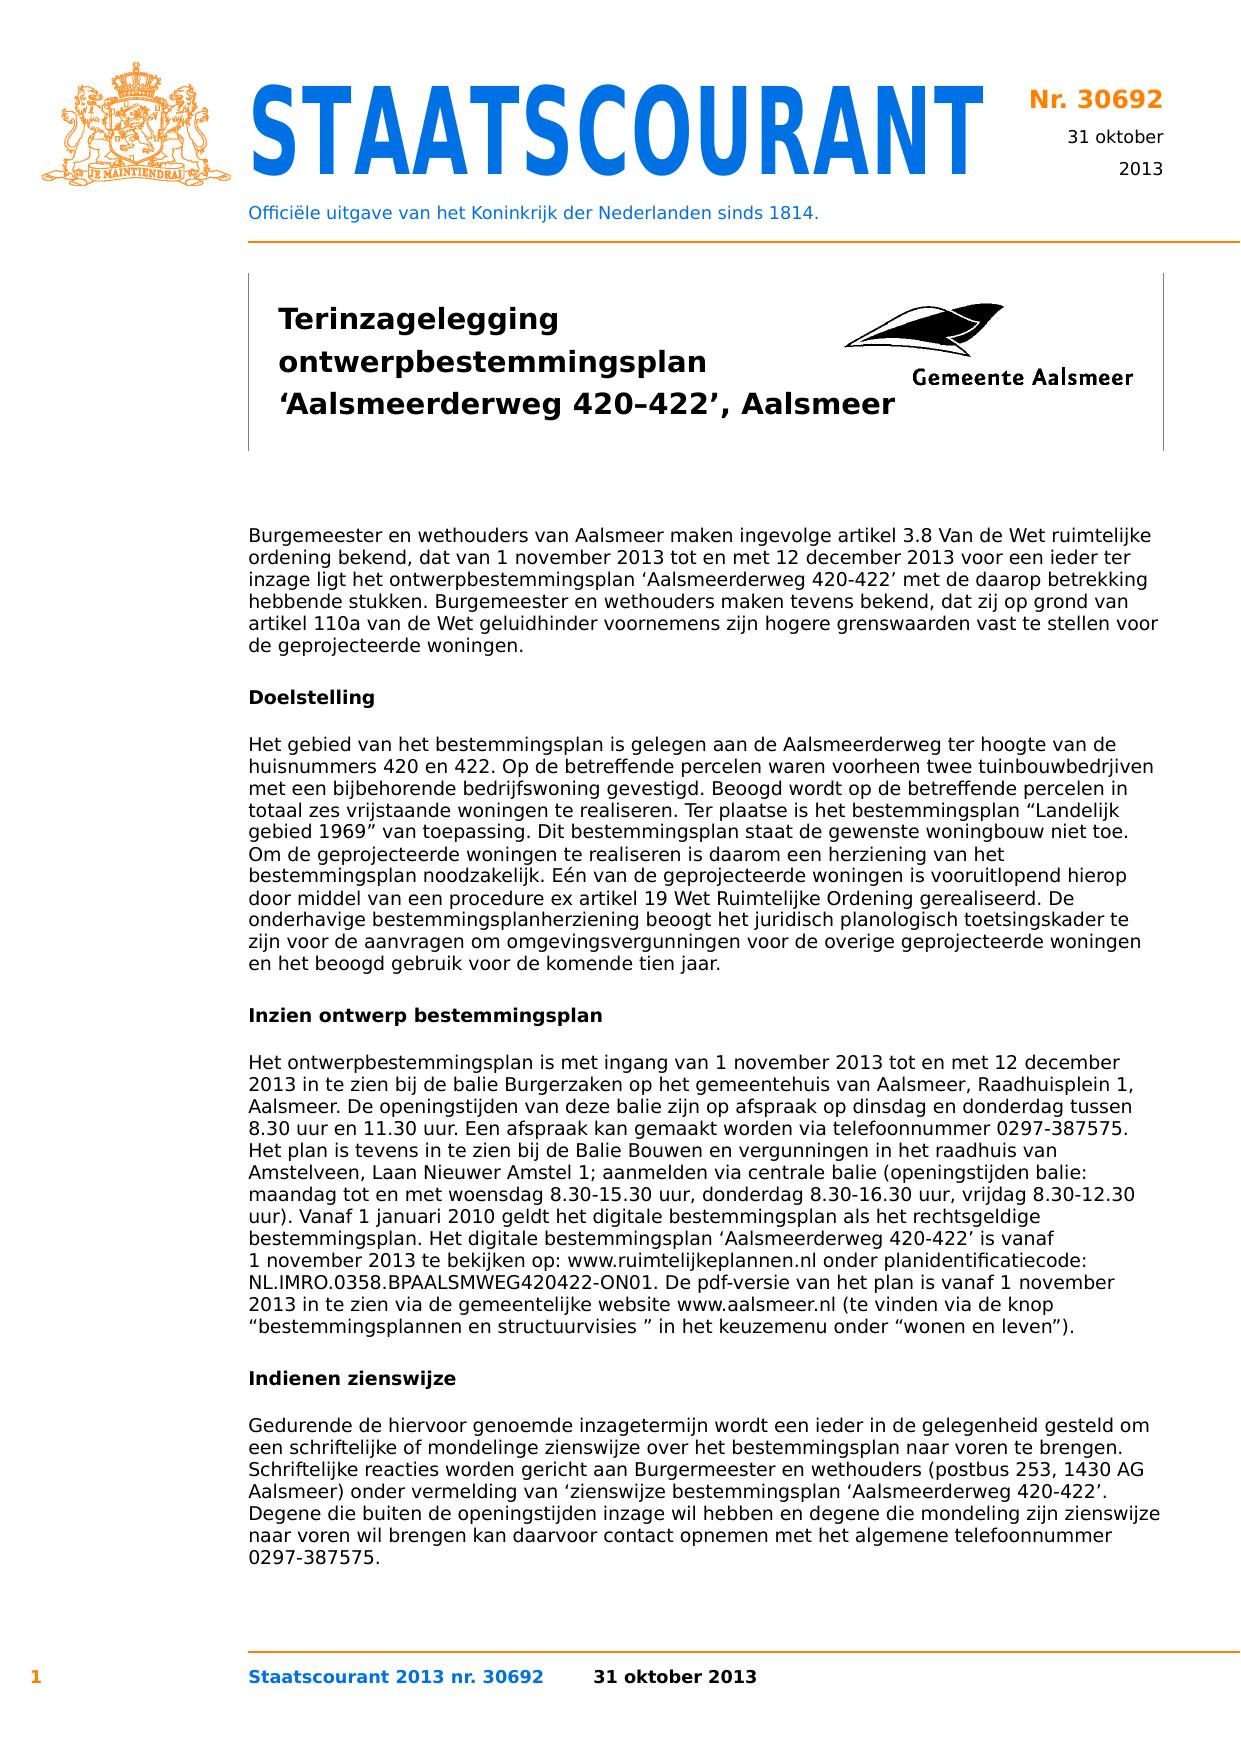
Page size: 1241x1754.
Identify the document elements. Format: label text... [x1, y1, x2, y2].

subtitle Inzien ontwerp bestemmingsplan [248, 1005, 1163, 1027]
subtitle Terinzagelegging ontwerpbestemmingsplan ‘Aalsmeerderweg 420–422’, Aalsmeer [249, 273, 1163, 451]
table_cell 2013 [998, 153, 1240, 203]
subtitle Indienen zienswijze [248, 1368, 1163, 1390]
text Burgemeester en wethouders van Aalsmeer maken ingevolge artikel 3.8 Van de Wet ruimtelijke ordening bekend, dat van 1 november 2013 tot en met 12 december 2013 voor een ieder ter inzage ligt het ontwerpbestemmingsplan ‘Aalsmeerderweg 420-422’ met de daarop betrekking hebbende stukken. Burgemeester en wethouders maken tevens bekend, dat zij op grond van artikel 110a van de Wet geluidhinder voornemens zijn hogere grenswaarden vast te stellen voor de geprojecteerde woningen. [248, 525, 1163, 657]
table_header STAATSCOURANT [248, 62, 998, 203]
text Gedurende de hiervoor genoemde inzagetermijn wordt een ieder in de gelegenheid gesteld om een schriftelijke of mondelinge zienswijze over het bestemmingsplan naar voren te brengen. Schriftelijke reacties worden gericht aan Burgermeester en wethouders (postbus 253, 1430 AG Aalsmeer) onder vermelding van ‘zienswijze bestemmingsplan ‘Aalsmeerderweg 420-422’. Degene die buiten de openingstijden inzage wil hebben en degene die mondeling zijn zienswijze naar voren wil brengen kan daarvoor contact opnemen met het algemene telefoonnummer 0297-387575. [248, 1415, 1163, 1569]
table_cell 31 oktober [998, 121, 1240, 153]
picture [844, 302, 1134, 386]
text Om de geprojecteerde woningen te realiseren is daarom een herziening van het bestemmingsplan noodzakelijk. Eén van de geprojecteerde woningen is vooruitlopend hierop door middel van een procedure ex artikel 19 Wet Ruimtelijke Ordening gerealiseerd. De onderhavige bestemmingsplanherziening beoogt het juridisch planologisch toetsingskader te zijn voor de aanvragen om omgevingsvergunningen voor de overige geprojecteerde woningen en het beoogd gebruik voor de komende tien jaar. [248, 843, 1163, 975]
subtitle Doelstelling [248, 687, 1163, 708]
table_cell Officiële uitgave van het Koninkrijk der Nederlanden sinds 1814. [248, 203, 1240, 241]
text Het gebied van het bestemmingsplan is gelegen aan de Aalsmeerderweg ter hoogte van de huisnummers 420 en 422. Op de betreffende percelen waren voorheen twee tuinbouwbedrjiven met een bijbehorende bedrijfswoning gevestigd. Beoogd wordt op de betreffende percelen in totaal zes vrijstaande woningen te realiseren. Ter plaatse is het bestemmingsplan “Landelijk gebied 1969” van toepassing. Dit bestemmingsplan staat de gewenste woningbouw niet toe. [248, 733, 1163, 843]
table_header Nr. 30692 [998, 62, 1240, 121]
table_header [25, 62, 248, 241]
text Het ontwerpbestemmingsplan is met ingang van 1 november 2013 tot en met 12 december 2013 in te zien bij de balie Burgerzaken op het gemeentehuis van Aalsmeer, Raadhuisplein 1, Aalsmeer. De openingstijden van deze balie zijn op afspraak op dinsdag en donderdag tussen 8.30 uur en 11.30 uur. Een afspraak kan gemaakt worden via telefoonnummer 0297-387575. Het plan is tevens in te zien bij de Balie Bouwen en vergunningen in het raadhuis van Amstelveen, Laan Nieuwer Amstel 1; aanmelden via centrale balie (openingstijden balie: maandag tot en met woensdag 8.30-15.30 uur, donderdag 8.30-16.30 uur, vrijdag 8.30-12.30 uur). Vanaf 1 januari 2010 geldt het digitale bestemmingsplan als het rechtsgeldige bestemmingsplan. Het digitale bestemmingsplan ‘Aalsmeerderweg 420-422’ is vanaf 1 november 2013 te bekijken op: www.ruimtelijkeplannen.nl onder planidentificatiecode: NL.IMRO.0358.BPAALSMWEG420422-ON01. De pdf-versie van het plan is vanaf 1 november 2013 in te zien via de gemeentelijke website www.aalsmeer.nl (te vinden via de knop “bestemmingsplannen en structuurvisies ” in het keuzemenu onder “wonen en leven”). [248, 1052, 1163, 1338]
picture [41, 62, 231, 186]
